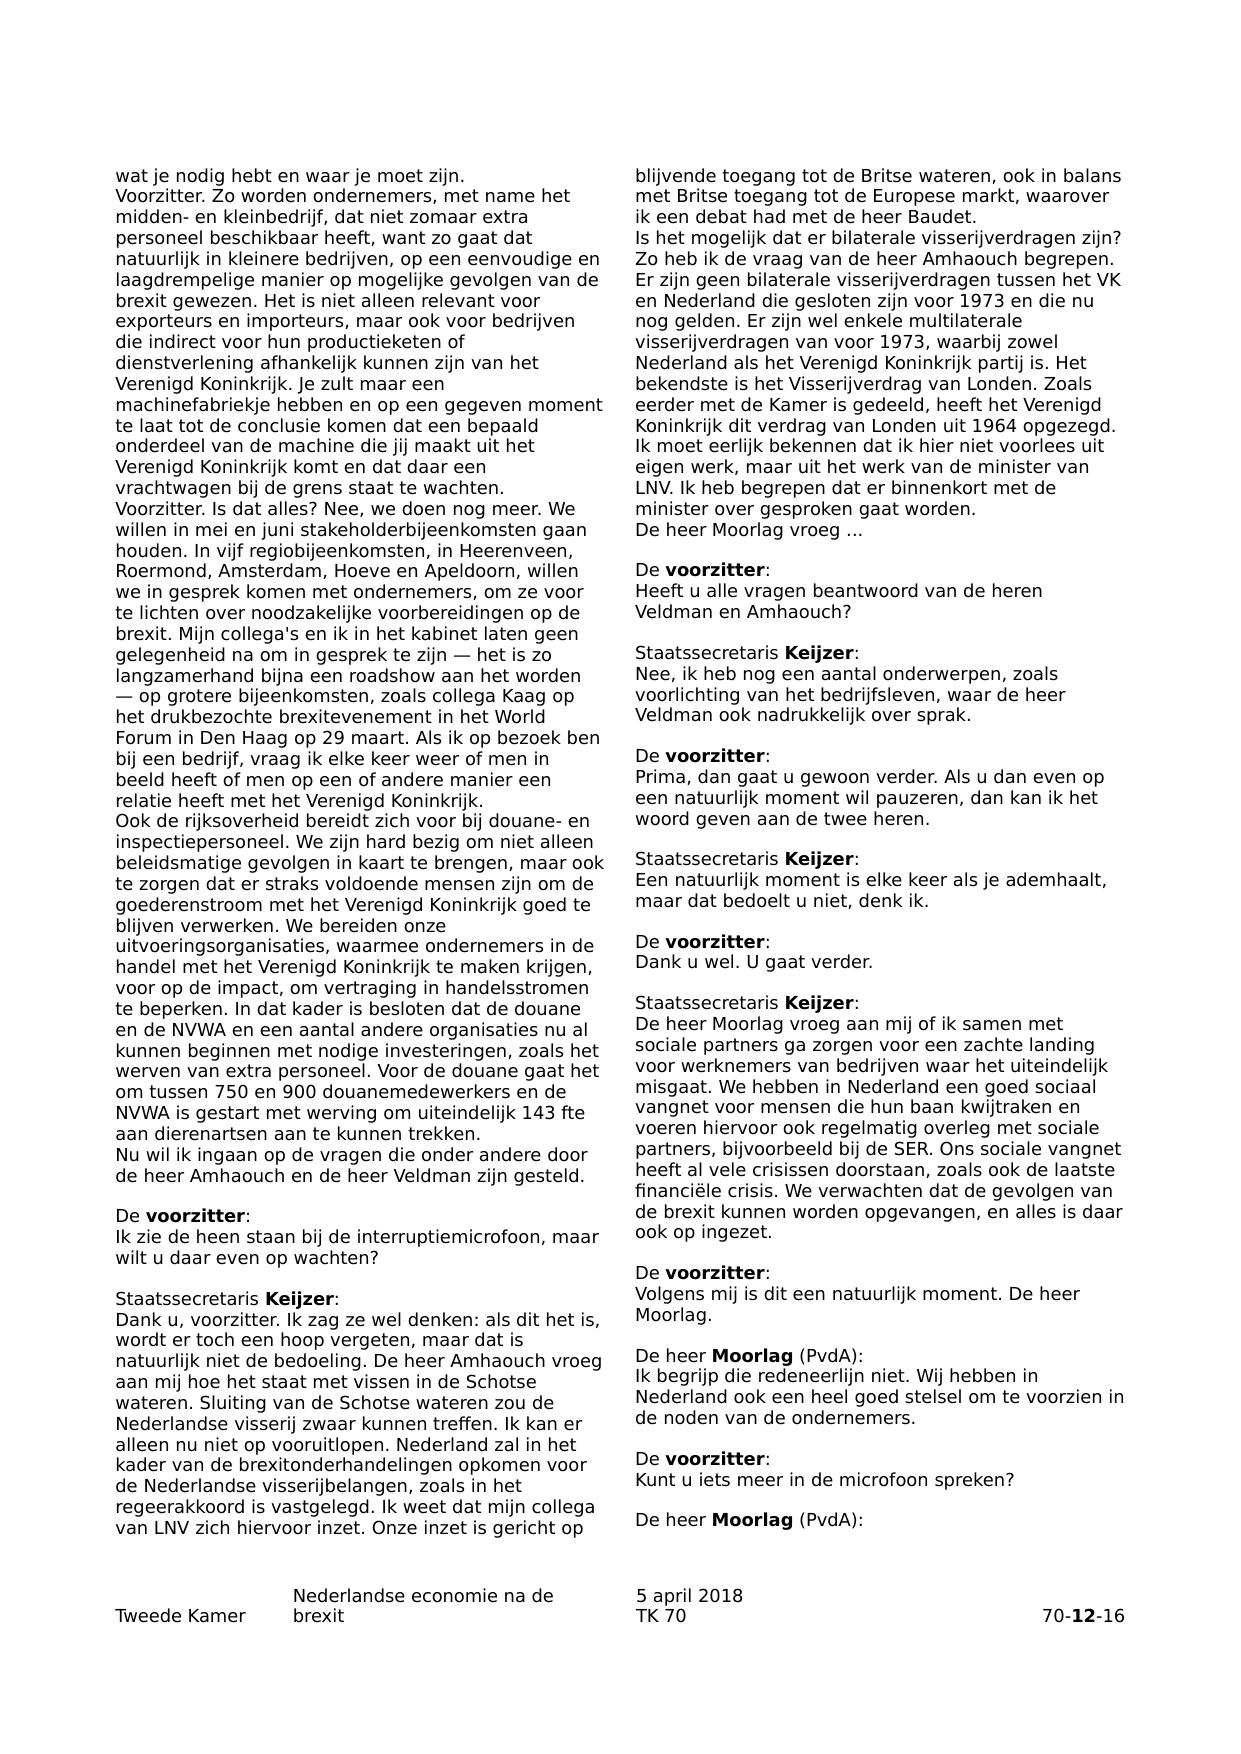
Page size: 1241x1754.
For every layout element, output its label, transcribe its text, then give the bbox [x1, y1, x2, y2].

text Dank u wel. U gaat verder. [635, 952, 1125, 973]
text blijvende toegang tot de Britse wateren, ook in balans met Britse toegang tot de Europese markt, waarover ik een debat had met de heer Baudet. [635, 165, 1125, 228]
text De voorzitter: [635, 746, 1125, 767]
text Heeft u alle vragen beantwoord van de heren Veldman en Amhaouch? [635, 581, 1125, 623]
text De heer Moorlag vroeg aan mij of ik samen met sociale partners ga zorgen voor een zachte landing voor werknemers van bedrijven waar het uiteindelijk misgaat. We hebben in Nederland een goed sociaal vangnet voor mensen die hun baan kwijtraken en voeren hiervoor ook regelmatig overleg met sociale partners, bijvoorbeeld bij de SER. Ons sociale vangnet heeft al vele crisissen doorstaan, zoals ook de laatste financiële crisis. We verwachten dat de gevolgen van de brexit kunnen worden opgevangen, en alles is daar ook op ingezet. [635, 1014, 1125, 1243]
text Nu wil ik ingaan op de vragen die onder andere door de heer Amhaouch en de heer Veldman zijn gesteld. [115, 1144, 605, 1186]
text De heer Moorlag (PvdA): [635, 1510, 1125, 1531]
text Kunt u iets meer in de microfoon spreken? [635, 1469, 1125, 1490]
text De heer Moorlag vroeg ... [635, 519, 1125, 540]
text Ik begrijp die redeneerlijn niet. Wij hebben in Nederland ook een heel goed stelsel om te voorzien in de noden van de ondernemers. [635, 1366, 1125, 1429]
text Prima, dan gaat u gewoon verder. Als u dan even op een natuurlijk moment wil pauzeren, dan kan ik het woord geven aan de twee heren. [635, 767, 1125, 829]
text Ook de rijksoverheid bereidt zich voor bij douane- en inspectiepersoneel. We zijn hard bezig om niet alleen beleidsmatige gevolgen in kaart te brengen, maar ook te zorgen dat er straks voldoende mensen zijn om de goederenstroom met het Verenigd Koninkrijk goed te blijven verwerken. We bereiden onze uitvoeringsorganisaties, waarmee ondernemers in de handel met het Verenigd Koninkrijk te maken krijgen, voor op de impact, om vertraging in handelsstromen te beperken. In dat kader is besloten dat de douane en de NVWA en een aantal andere organisaties nu al kunnen beginnen met nodige investeringen, zoals het werven van extra personeel. Voor de douane gaat het om tussen 750 en 900 douanemedewerkers en de NVWA is gestart met werving om uiteindelijk 143 fte aan dierenartsen aan te kunnen trekken. [115, 811, 605, 1144]
text Voorzitter. Zo worden ondernemers, met name het midden- en kleinbedrijf, dat niet zomaar extra personeel beschikbaar heeft, want zo gaat dat natuurlijk in kleinere bedrijven, op een eenvoudige en laagdrempelige manier op mogelijke gevolgen van de brexit gewezen. Het is niet alleen relevant voor exporteurs en importeurs, maar ook voor bedrijven die indirect voor hun productieketen of dienstverlening afhankelijk kunnen zijn van het Verenigd Koninkrijk. Je zult maar een machinefabriekje hebben en op een gegeven moment te laat tot de conclusie komen dat een bepaald onderdeel van de machine die jij maakt uit het Verenigd Koninkrijk komt en dat daar een vrachtwagen bij de grens staat te wachten. [115, 186, 605, 499]
text Nee, ik heb nog een aantal onderwerpen, zoals voorlichting van het bedrijfsleven, waar de heer Veldman ook nadrukkelijk over sprak. [635, 663, 1125, 726]
text Dank u, voorzitter. Ik zag ze wel denken: als dit het is, wordt er toch een hoop vergeten, maar dat is natuurlijk niet de bedoeling. De heer Amhaouch vroeg aan mij hoe het staat met vissen in de Schotse wateren. Sluiting van de Schotse wateren zou de Nederlandse visserij zwaar kunnen treffen. Ik kan er alleen nu niet op vooruitlopen. Nederland zal in het kader van de brexitonderhandelingen opkomen voor de Nederlandse visserijbelangen, zoals in het regeerakkoord is vastgelegd. Ik weet dat mijn collega van LNV zich hiervoor inzet. Onze inzet is gericht op [115, 1309, 605, 1538]
text Een natuurlijk moment is elke keer als je ademhaalt, maar dat bedoelt u niet, denk ik. [635, 870, 1125, 912]
text Ik zie de heen staan bij de interruptiemicrofoon, maar wilt u daar even op wachten? [115, 1227, 605, 1268]
text Is het mogelijk dat er bilaterale visserijverdragen zijn? Zo heb ik de vraag van de heer Amhaouch begrepen. Er zijn geen bilaterale visserijverdragen tussen het VK en Nederland die gesloten zijn voor 1973 en die nu nog gelden. Er zijn wel enkele multilaterale visserijverdragen van voor 1973, waarbij zowel Nederland als het Verenigd Koninkrijk partij is. Het bekendste is het Visserijverdrag van Londen. Zoals eerder met de Kamer is gedeeld, heeft het Verenigd Koninkrijk dit verdrag van Londen uit 1964 opgezegd. Ik moet eerlijk bekennen dat ik hier niet voorlees uit eigen werk, maar uit het werk van de minister van LNV. Ik heb begrepen dat er binnenkort met de minister over gesproken gaat worden. [635, 228, 1125, 519]
text Staatssecretaris Keijzer: [635, 849, 1125, 870]
text Staatssecretaris Keijzer: [635, 993, 1125, 1014]
text De voorzitter: [115, 1206, 605, 1227]
text Voorzitter. Is dat alles? Nee, we doen nog meer. We willen in mei en juni stakeholderbijeenkomsten gaan houden. In vijf regiobijeenkomsten, in Heerenveen, Roermond, Amsterdam, Hoeve en Apeldoorn, willen we in gesprek komen met ondernemers, om ze voor te lichten over noodzakelijke voorbereidingen op de brexit. Mijn collega's en ik in het kabinet laten geen gelegenheid na om in gesprek te zijn — het is zo langzamerhand bijna een roadshow aan het worden — op grotere bijeenkomsten, zoals collega Kaag op het drukbezochte brexitevenement in het World Forum in Den Haag op 29 maart. Als ik op bezoek ben bij een bedrijf, vraag ik elke keer weer of men in beeld heeft of men op een of andere manier een relatie heeft met het Verenigd Koninkrijk. [115, 499, 605, 811]
text De voorzitter: [635, 932, 1125, 952]
text Staatssecretaris Keijzer: [635, 643, 1125, 663]
text De voorzitter: [635, 1263, 1125, 1284]
text Staatssecretaris Keijzer: [115, 1288, 605, 1309]
text De voorzitter: [635, 560, 1125, 581]
text De voorzitter: [635, 1449, 1125, 1469]
text wat je nodig hebt en waar je moet zijn. [115, 165, 605, 186]
text De heer Moorlag (PvdA): [635, 1345, 1125, 1366]
text Volgens mij is dit een natuurlijk moment. De heer Moorlag. [635, 1284, 1125, 1325]
